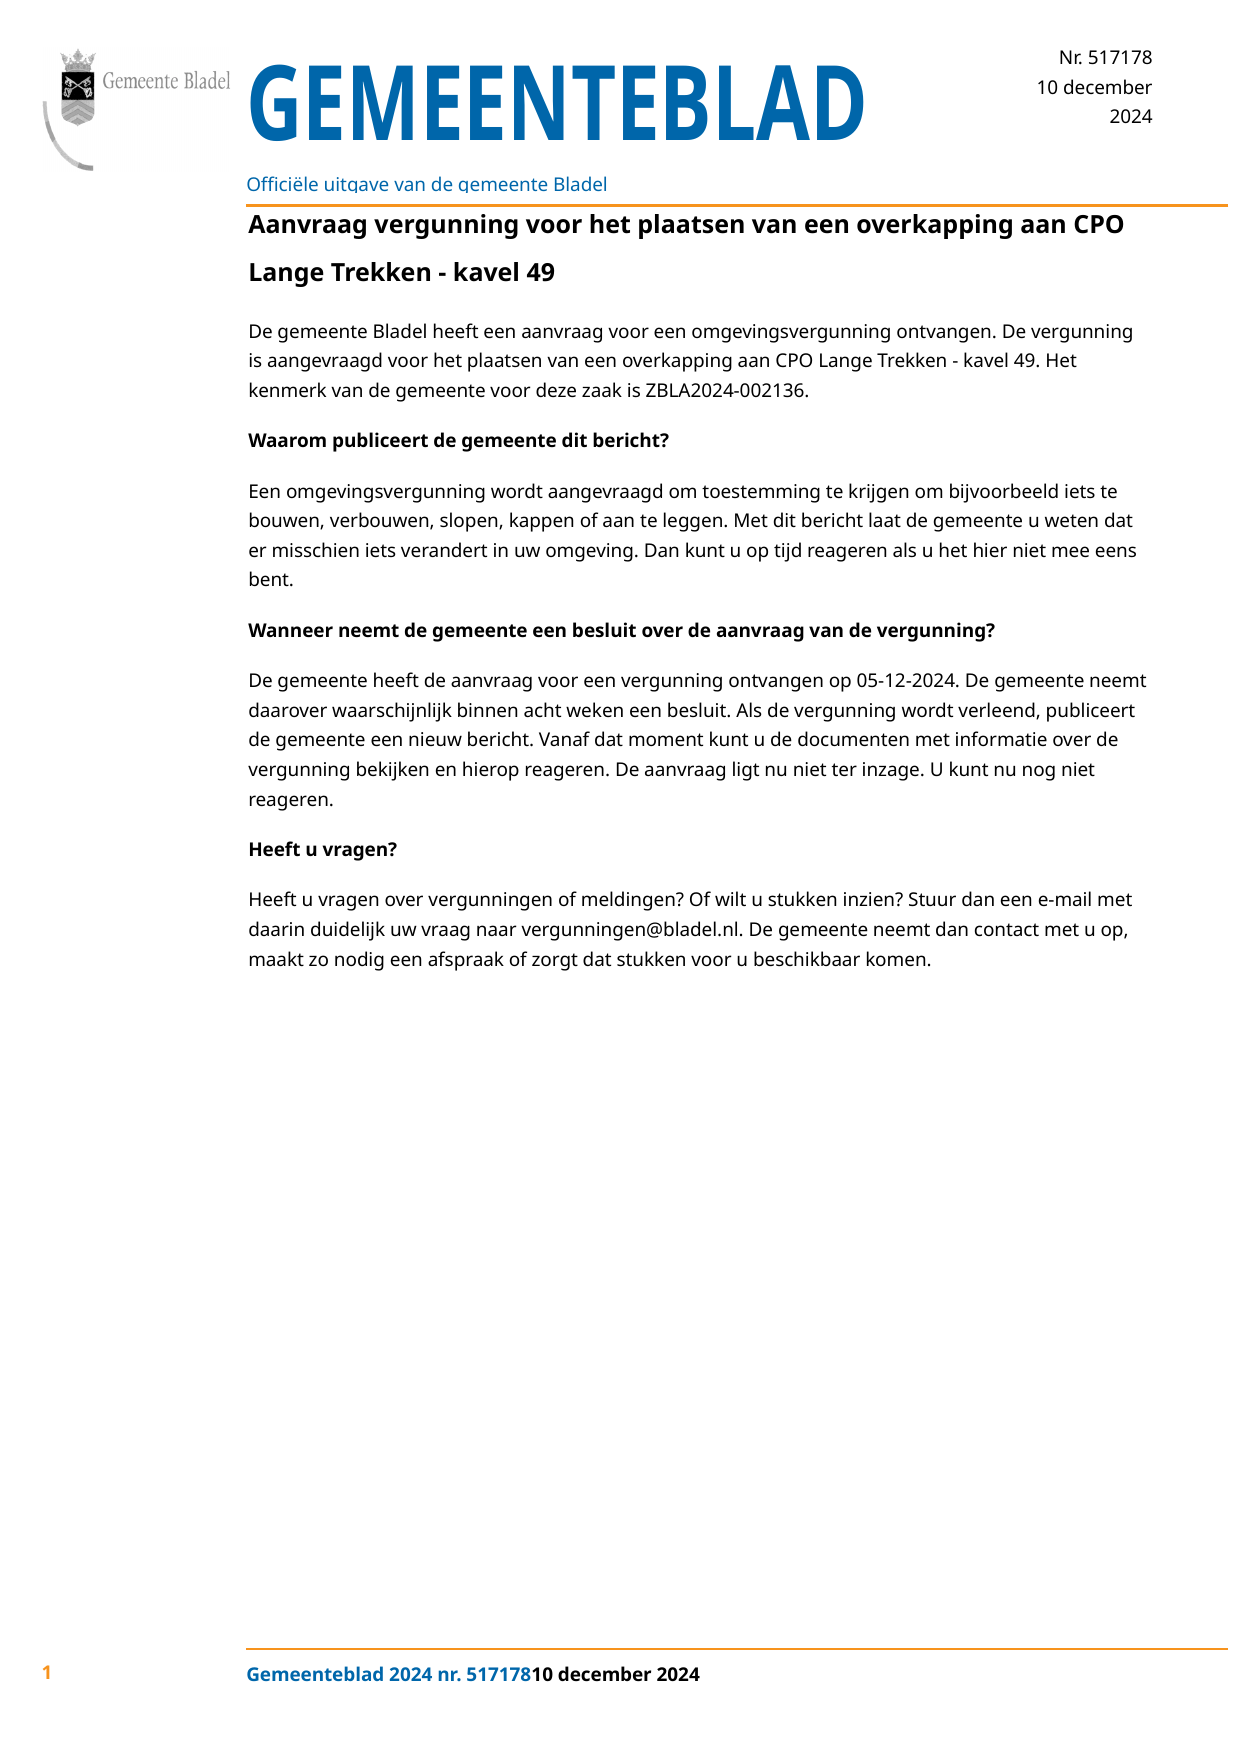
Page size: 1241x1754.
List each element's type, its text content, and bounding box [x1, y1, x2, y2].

text Aanvraag vergunning voor het plaatsen van een overkapping aan CPO Lange Trekken - kavel 49 [248, 207, 1152, 288]
text Een omgevingsvergunning wordt aangevraagd om toestemming te krijgen om bijvoorbeeld iets te bouwen, verbouwen, slopen, kappen of aan te leggen. Met dit bericht laat de gemeente u weten dat er misschien iets verandert in uw omgeving. Dan kunt u op tijd reageren als u het hier niet mee eens bent. [248, 478, 1152, 592]
text Heeft u vragen over vergunningen of meldingen? Of wilt u stukken inzien? Stuur dan een e-mail met daarin duidelijk uw vraag naar vergunningen@bladel.nl. De gemeente neemt dan contact met u op, maakt zo nodig een afspraak of zorgt dat stukken voor u beschikbaar komen. [248, 887, 1152, 972]
text De gemeente heeft de aanvraag voor een vergunning ontvangen op 05-12-2024. De gemeente neemt daarover waarschijnlijk binnen acht weken een besluit. Als de vergunning wordt verleend, publiceert de gemeente een nieuw bericht. Vanaf dat moment kunt u de documenten met informatie over de vergunning bekijken en hierop reageren. De aanvraag ligt nu niet ter inzage. U kunt nu nog niet reageren. [248, 667, 1152, 812]
text Waarom publiceert de gemeente dit bericht? [248, 427, 1152, 453]
picture [41, 47, 231, 172]
text Heeft u vragen? [248, 836, 1152, 862]
text De gemeente Bladel heeft een aanvraag voor een omgevingsvergunning ontvangen. De vergunning is aangevraagd voor het plaatsen van een overkapping aan CPO Lange Trekken - kavel 49. Het kenmerk van de gemeente voor deze zaak is ZBLA2024-002136. [248, 318, 1152, 403]
text Wanneer neemt de gemeente een besluit over de aanvraag van de vergunning? [248, 617, 1152, 643]
